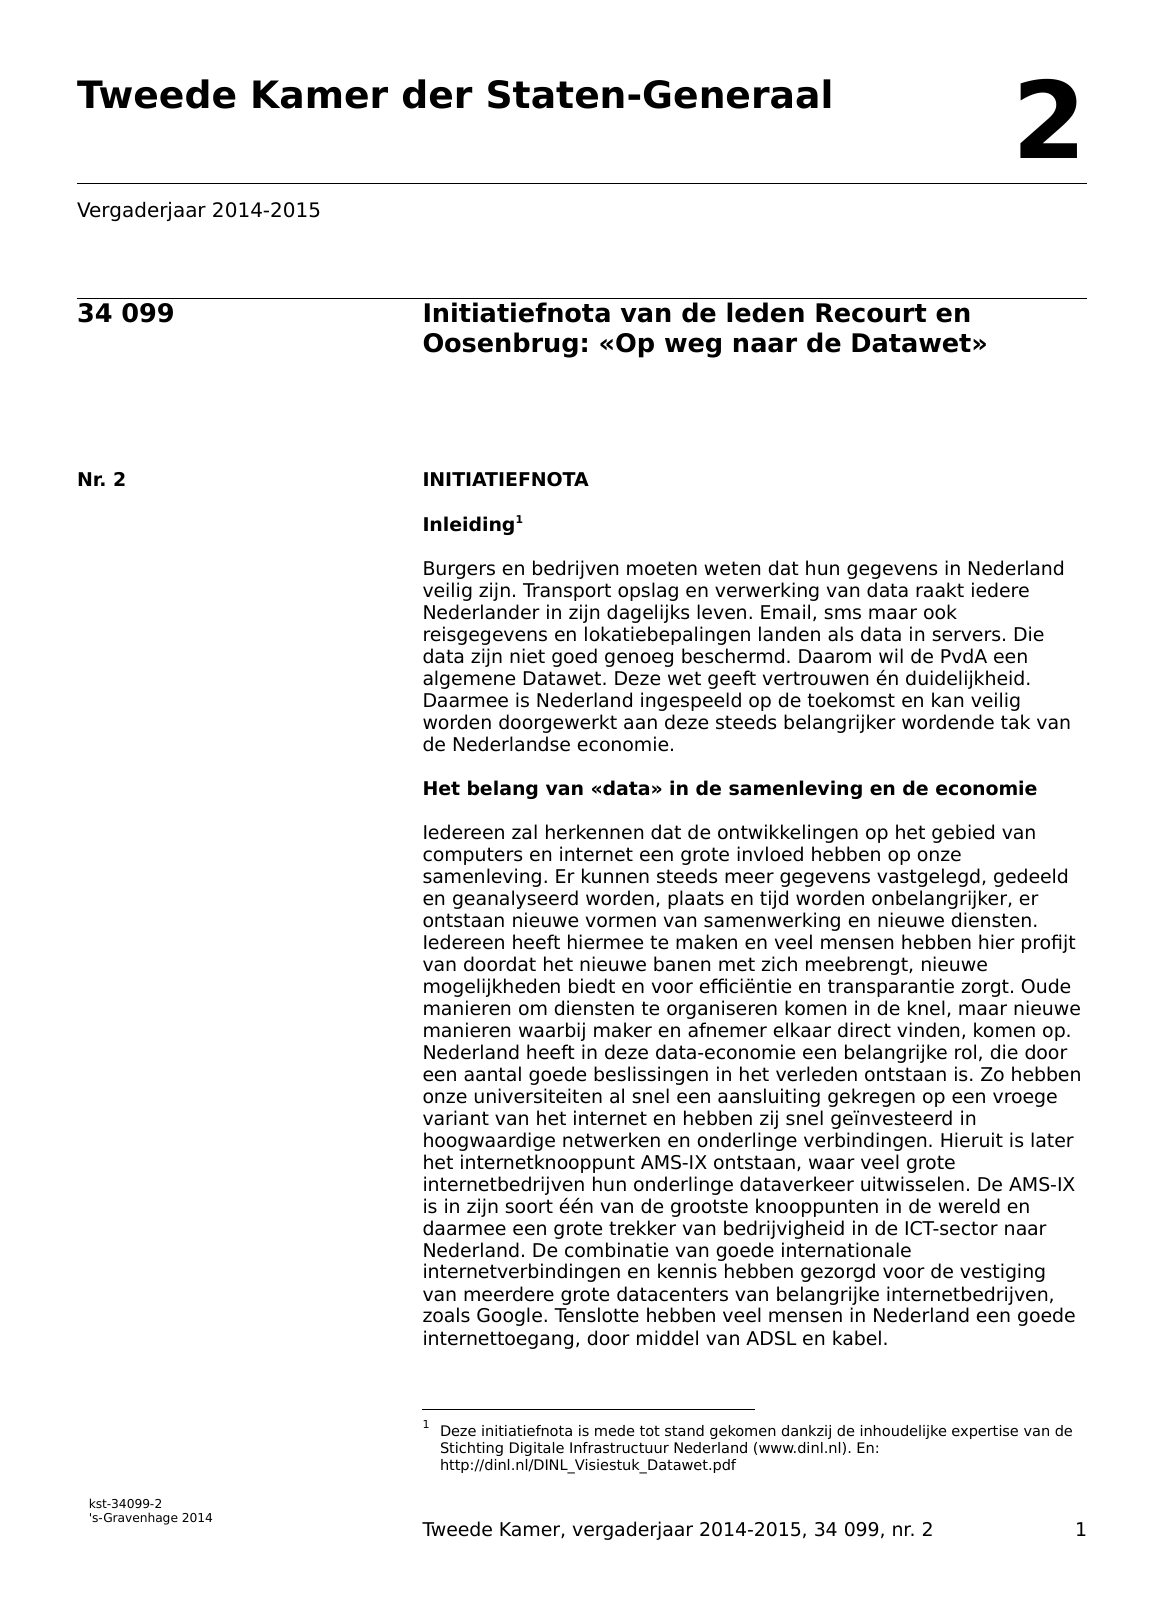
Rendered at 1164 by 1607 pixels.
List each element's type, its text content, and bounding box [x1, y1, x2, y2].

text Burgers en bedrijven moeten weten dat hun gegevens in Nederland veilig zijn. Transport opslag en verwerking van data raakt iedere Nederlander in zijn dagelijks leven. Email, sms maar ook reisgegevens en lokatiebepalingen landen als data in servers. Die data zijn niet goed genoeg beschermd. Daarom wil de PvdA een algemene Datawet. Deze wet geeft vertrouwen én duidelijkheid. Daarmee is Nederland ingespeeld op de toekomst en kan veilig worden doorgewerkt aan deze steeds belangrijker wordende tak van de Nederlandse economie. [422, 558, 1087, 756]
text 's-Gravenhage 2014 [88, 1511, 323, 1525]
subtitle Het belang van «data» in de samenleving en de economie [422, 778, 1087, 800]
text Deze initiatiefnota is mede tot stand gekomen dankzij de inhoudelijke expertise van de Stichting Digitale Infrastructuur Nederland (www.dinl.nl). En: http://dinl.nl/DINL_Visiestuk_Datawet.pdf [422, 1418, 1087, 1474]
subtitle 34 099 Initiatiefnota van de leden Recourt en Oosenbrug: «Op weg naar de Datawet» [77, 299, 1087, 358]
subtitle Inleiding [422, 513, 1087, 536]
table_cell Vergaderjaar 2014-2015 [77, 184, 1087, 298]
subtitle Nr. 2 INITIATIEFNOTA [77, 469, 1087, 491]
table_header Tweede Kamer der Staten-Generaal [77, 59, 886, 183]
text Iedereen zal herkennen dat de ontwikkelingen op het gebied van computers en internet een grote invloed hebben op onze samenleving. Er kunnen steeds meer gegevens vastgelegd, gedeeld en geanalyseerd worden, plaats en tijd worden onbelangrijker, er ontstaan nieuwe vormen van samenwerking en nieuwe diensten. [422, 822, 1087, 932]
text Nederland heeft in deze data-economie een belangrijke rol, die door een aantal goede beslissingen in het verleden ontstaan is. Zo hebben onze universiteiten al snel een aansluiting gekregen op een vroege variant van het internet en hebben zij snel geïnvesteerd in hoogwaardige netwerken en onderlinge verbindingen. Hieruit is later het internetknooppunt AMS-IX ontstaan, waar veel grote internetbedrijven hun onderlinge dataverkeer uitwisselen. De AMS-IX is in zijn soort één van de grootste knooppunten in de wereld en daarmee een grote trekker van bedrijvigheid in de ICT-sector naar Nederland. De combinatie van goede internationale internetverbindingen en kennis hebben gezorgd voor de vestiging van meerdere grote datacenters van belangrijke internetbedrijven, zoals Google. Tenslotte hebben veel mensen in Nederland een goede internettoegang, door middel van ADSL en kabel. [422, 1042, 1087, 1349]
text kst-34099-2 [88, 1497, 323, 1511]
table_header 2 [886, 59, 1087, 183]
text Iedereen heeft hiermee te maken en veel mensen hebben hier profijt van doordat het nieuwe banen met zich meebrengt, nieuwe mogelijkheden biedt en voor efficiëntie en transparantie zorgt. Oude manieren om diensten te organiseren komen in de knel, maar nieuwe manieren waarbij maker en afnemer elkaar direct vinden, komen op. [422, 932, 1087, 1042]
